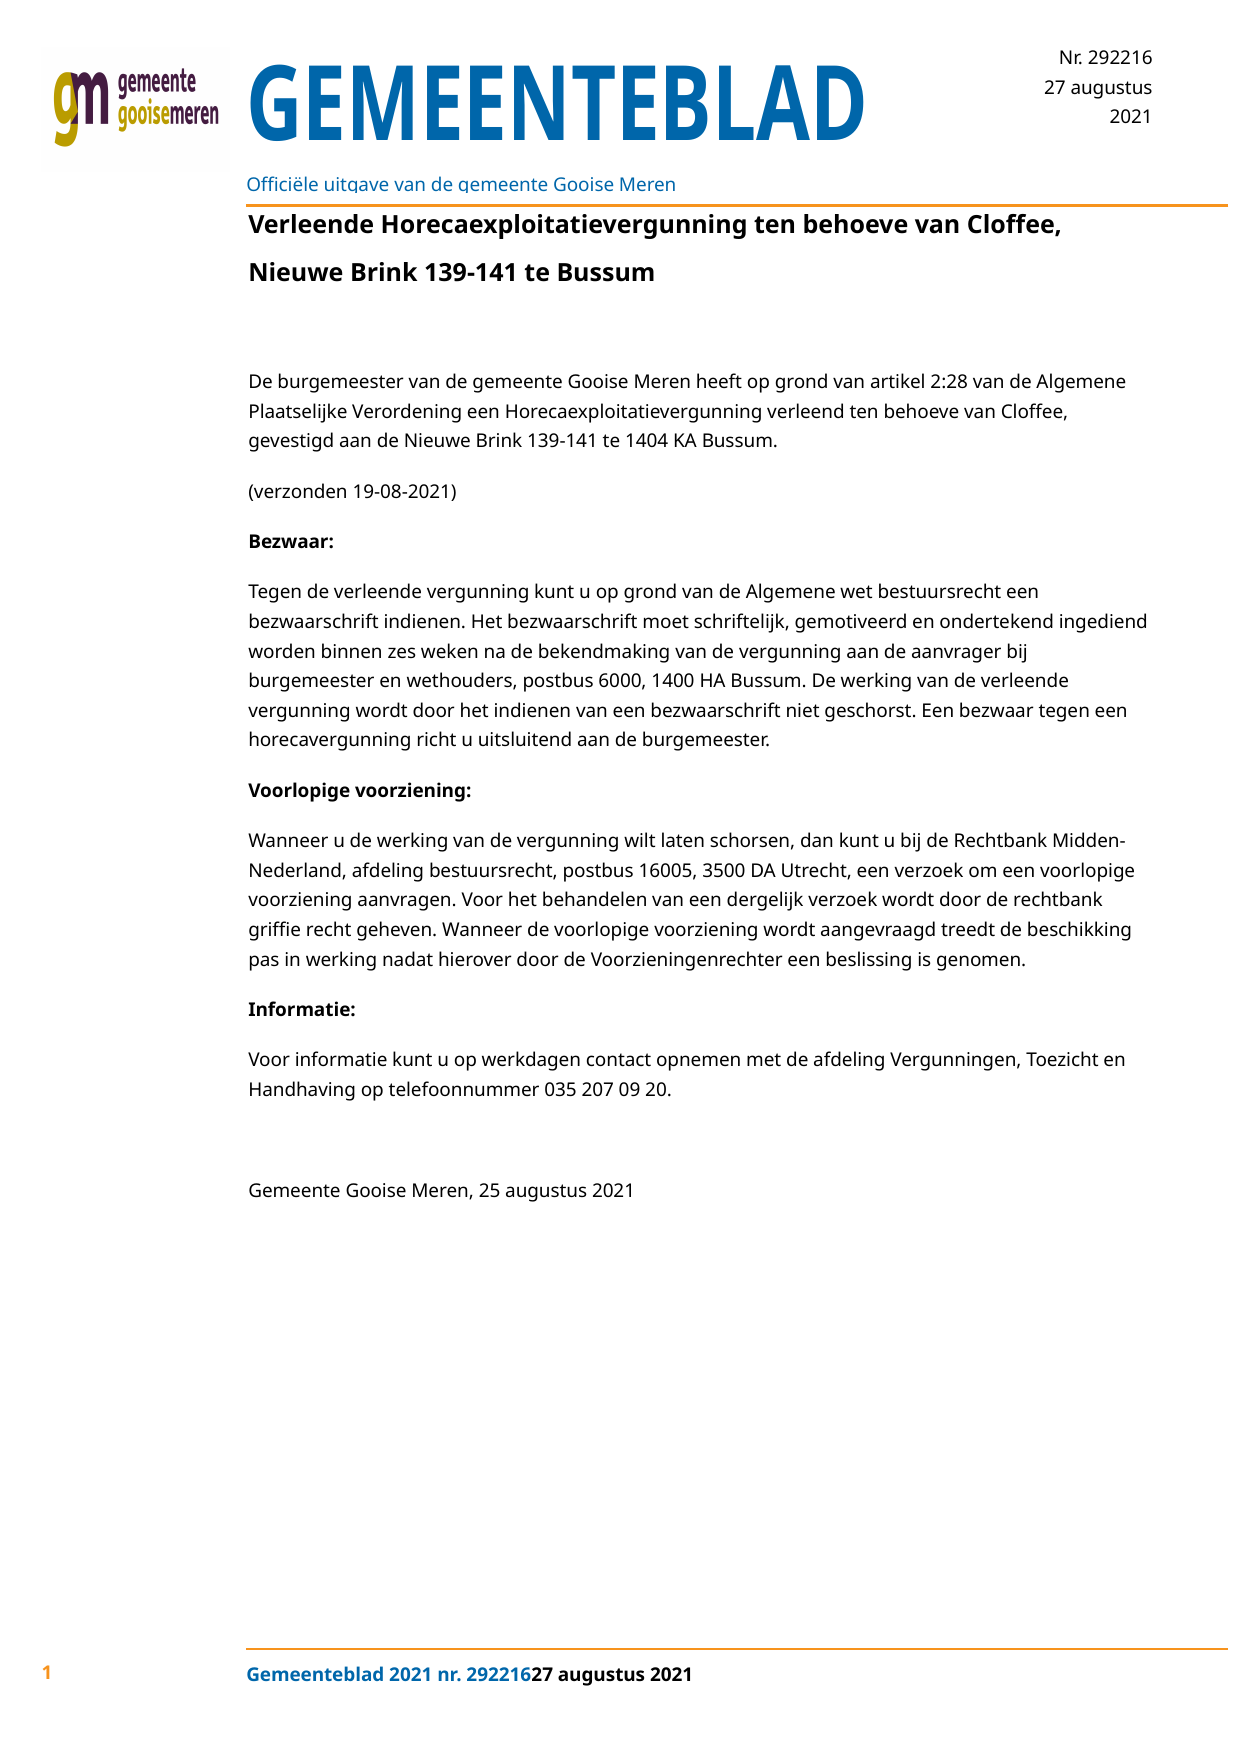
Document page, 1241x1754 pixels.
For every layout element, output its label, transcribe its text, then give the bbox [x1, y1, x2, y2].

text (verzonden 19-08-2021) [248, 478, 1152, 504]
text Gemeente Gooise Meren, 25 augustus 2021 [248, 1177, 1152, 1203]
text Wanneer u de werking van de vergunning wilt laten schorsen, dan kunt u bij de Rechtbank Midden-Nederland, afdeling bestuursrecht, postbus 16005, 3500 DA Utrecht, een verzoek om een voorlopige voorziening aanvragen. Voor het behandelen van een dergelijk verzoek wordt door de rechtbank griffie recht geheven. Wanneer de voorlopige voorziening wordt aangevraagd treedt de beschikking pas in werking nadat hierover door de Voorzieningenrechter een beslissing is genomen. [248, 827, 1152, 972]
text Bezwaar: [248, 528, 1152, 554]
text De burgemeester van de gemeente Gooise Meren heeft op grond van artikel 2:28 van de Algemene Plaatselijke Verordening een Horecaexploitatievergunning verleend ten behoeve van Cloffee, gevestigd aan de Nieuwe Brink 139-141 te 1404 KA Bussum. [248, 368, 1152, 453]
text Informatie: [248, 996, 1152, 1022]
text Verleende Horecaexploitatievergunning ten behoeve van Cloffee, Nieuwe Brink 139-141 te Bussum [248, 207, 1152, 288]
text Tegen de verleende vergunning kunt u op grond van de Algemene wet bestuursrecht een bezwaarschrift indienen. Het bezwaarschrift moet schriftelijk, gemotiveerd en ondertekend ingediend worden binnen zes weken na de bekendmaking van de vergunning aan de aanvrager bij burgemeester en wethouders, postbus 6000, 1400 HA Bussum. De werking van de verleende vergunning wordt door het indienen van een bezwaarschrift niet geschorst. Een bezwaar tegen een horecavergunning richt u uitsluitend aan de burgemeester. [248, 579, 1152, 752]
picture [41, 47, 231, 172]
text Voorlopige voorziening: [248, 777, 1152, 803]
text Voor informatie kunt u op werkdagen contact opnemen met de afdeling Vergunningen, Toezicht en Handhaving op telefoonnummer 035 207 09 20. [248, 1047, 1152, 1102]
